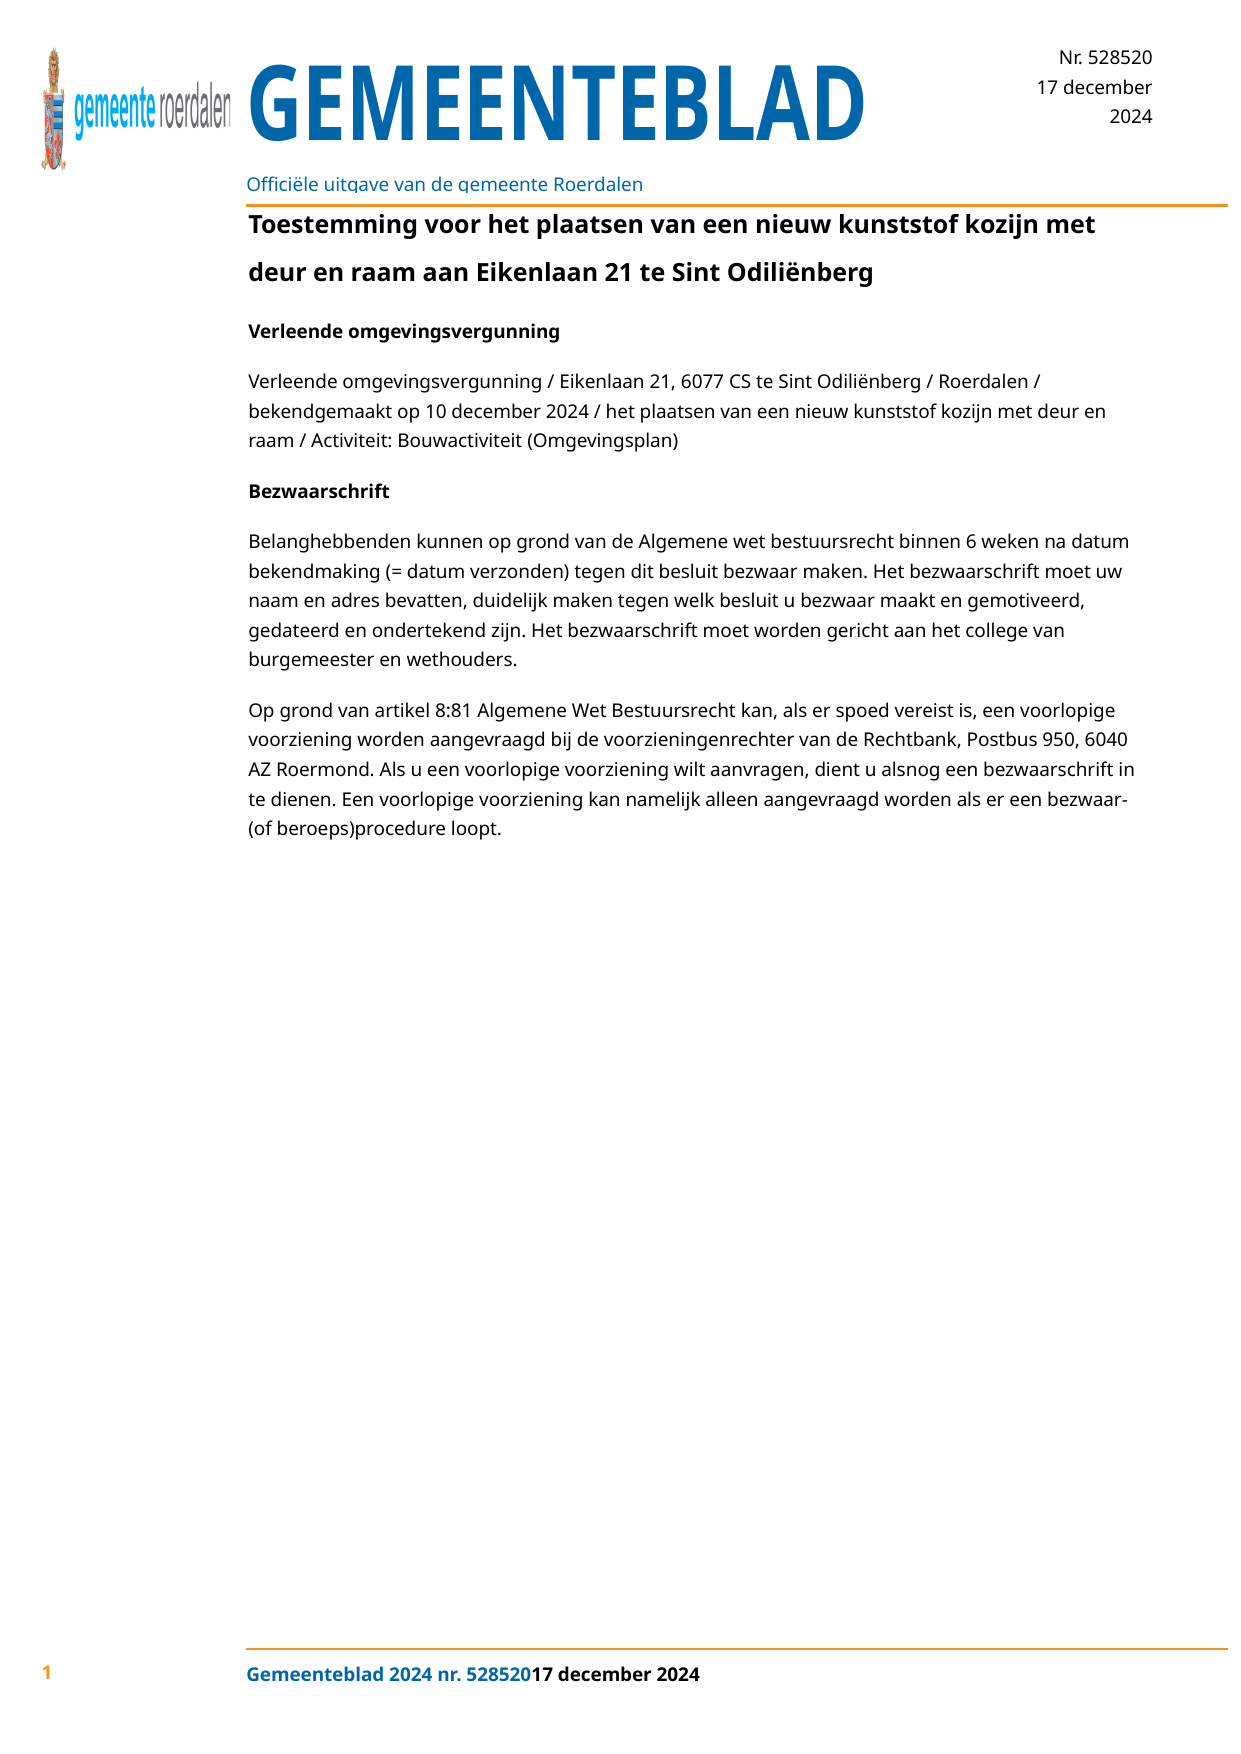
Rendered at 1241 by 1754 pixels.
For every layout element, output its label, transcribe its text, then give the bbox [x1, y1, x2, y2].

text Verleende omgevingsvergunning / Eikenlaan 21, 6077 CS te Sint Odiliënberg / Roerdalen / bekendgemaakt op 10 december 2024 / het plaatsen van een nieuw kunststof kozijn met deur en raam / Activiteit: Bouwactiviteit (Omgevingsplan) [248, 368, 1152, 453]
text Belanghebbenden kunnen op grond van de Algemene wet bestuursrecht binnen 6 weken na datum bekendmaking (= datum verzonden) tegen dit besluit bezwaar maken. Het bezwaarschrift moet uw naam en adres bevatten, duidelijk maken tegen welk besluit u bezwaar maakt en gemotiveerd, gedateerd en ondertekend zijn. Het bezwaarschrift moet worden gericht aan het college van burgemeester en wethouders. [248, 528, 1152, 672]
text Verleende omgevingsvergunning [248, 318, 1152, 344]
text Bezwaarschrift [248, 478, 1152, 504]
picture [41, 47, 231, 172]
text Toestemming voor het plaatsen van een nieuw kunststof kozijn met deur en raam aan Eikenlaan 21 te Sint Odiliënberg [248, 207, 1152, 288]
text Op grond van artikel 8:81 Algemene Wet Bestuursrecht kan, als er spoed vereist is, een voorlopige voorziening worden aangevraagd bij de voorzieningenrechter van de Rechtbank, Postbus 950, 6040 AZ Roermond. Als u een voorlopige voorziening wilt aanvragen, dient u alsnog een bezwaarschrift in te dienen. Een voorlopige voorziening kan namelijk alleen aangevraagd worden als er een bezwaar- (of beroeps)procedure loopt. [248, 697, 1152, 841]
